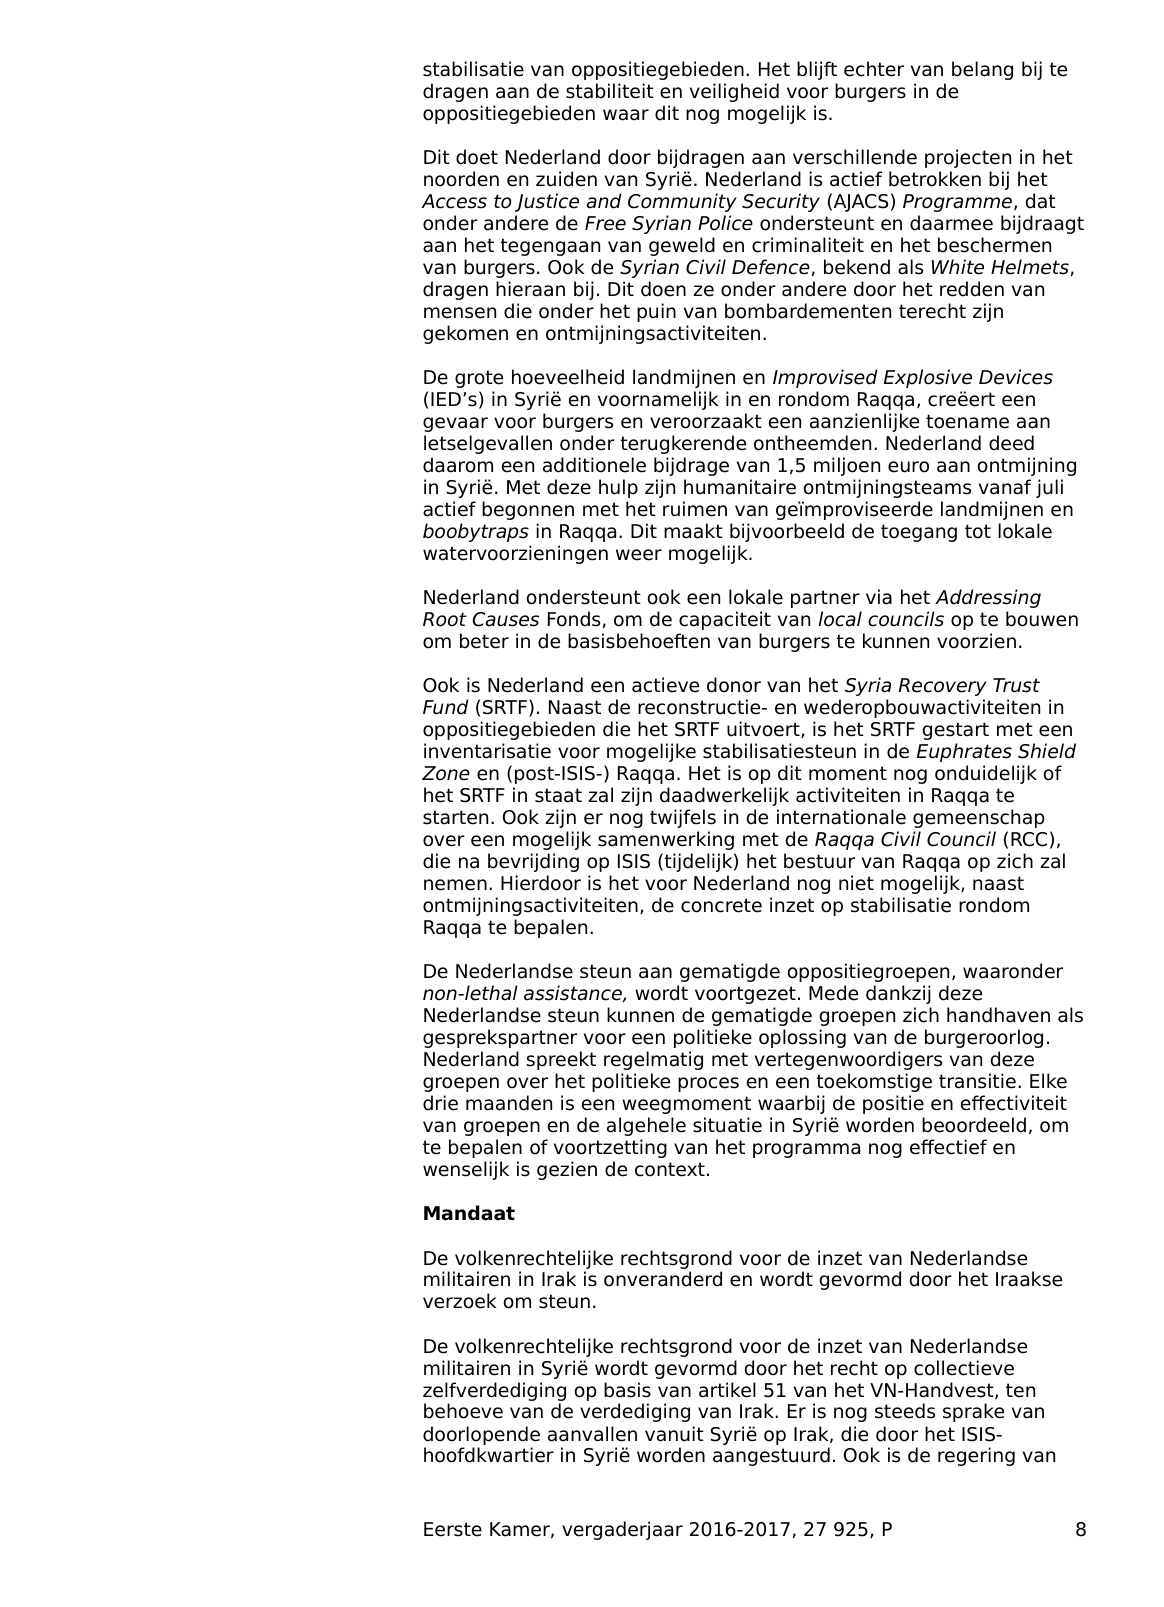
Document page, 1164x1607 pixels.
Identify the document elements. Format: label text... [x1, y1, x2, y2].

text De Nederlandse steun aan gematigde oppositiegroepen, waaronder non-lethal assistance, wordt voortgezet. Mede dankzij deze Nederlandse steun kunnen de gematigde groepen zich handhaven als gesprekspartner voor een politieke oplossing van de burgeroorlog. Nederland spreekt regelmatig met vertegenwoordigers van deze groepen over het politieke proces en een toekomstige transitie. Elke drie maanden is een weegmoment waarbij de positie en effectiviteit van groepen en de algehele situatie in Syrië worden beoordeeld, om te bepalen of voortzetting van het programma nog effectief en wenselijk is gezien de context. [422, 961, 1087, 1181]
subtitle Mandaat [422, 1203, 1087, 1225]
text De volkenrechtelijke rechtsgrond voor de inzet van Nederlandse militairen in Irak is onveranderd en wordt gevormd door het Iraakse verzoek om steun. [422, 1247, 1087, 1313]
text De grote hoeveelheid landmijnen en Improvised Explosive Devices (IED’s) in Syrië en voornamelijk in en rondom Raqqa, creëert een gevaar voor burgers en veroorzaakt een aanzienlijke toename aan letselgevallen onder terugkerende ontheemden. Nederland deed daarom een additionele bijdrage van 1,5 miljoen euro aan ontmijning in Syrië. Met deze hulp zijn humanitaire ontmijningsteams vanaf juli actief begonnen met het ruimen van geïmproviseerde landmijnen en boobytraps in Raqqa. Dit maakt bijvoorbeeld de toegang tot lokale watervoorzieningen weer mogelijk. [422, 367, 1087, 565]
text De volkenrechtelijke rechtsgrond voor de inzet van Nederlandse militairen in Syrië wordt gevormd door het recht op collectieve zelfverdediging op basis van artikel 51 van het VN-Handvest, ten behoeve van de verdediging van Irak. Er is nog steeds sprake van doorlopende aanvallen vanuit Syrië op Irak, die door het ISIS-hoofdkwartier in Syrië worden aangestuurd. Ook is de regering van [422, 1336, 1087, 1467]
text Nederland ondersteunt ook een lokale partner via het Addressing Root Causes Fonds, om de capaciteit van local councils op te bouwen om beter in de basisbehoeften van burgers te kunnen voorzien. [422, 587, 1087, 653]
text Dit doet Nederland door bijdragen aan verschillende projecten in het noorden en zuiden van Syrië. Nederland is actief betrokken bij het Access to Justice and Community Security (AJACS) Programme, dat onder andere de Free Syrian Police ondersteunt en daarmee bijdraagt aan het tegengaan van geweld en criminaliteit en het beschermen van burgers. Ook de Syrian Civil Defence, bekend als White Helmets, dragen hieraan bij. Dit doen ze onder andere door het redden van mensen die onder het puin van bombardementen terecht zijn gekomen en ontmijningsactiviteiten. [422, 147, 1087, 345]
text Ook is Nederland een actieve donor van het Syria Recovery Trust Fund (SRTF). Naast de reconstructie- en wederopbouwactiviteiten in oppositiegebieden die het SRTF uitvoert, is het SRTF gestart met een inventarisatie voor mogelijke stabilisatiesteun in de Euphrates Shield Zone en (post-ISIS-) Raqqa. Het is op dit moment nog onduidelijk of het SRTF in staat zal zijn daadwerkelijk activiteiten in Raqqa te starten. Ook zijn er nog twijfels in de internationale gemeenschap over een mogelijk samenwerking met de Raqqa Civil Council (RCC), die na bevrijding op ISIS (tijdelijk) het bestuur van Raqqa op zich zal nemen. Hierdoor is het voor Nederland nog niet mogelijk, naast ontmijningsactiviteiten, de concrete inzet op stabilisatie rondom Raqqa te bepalen. [422, 675, 1087, 939]
text stabilisatie van oppositiegebieden. Het blijft echter van belang bij te dragen aan de stabiliteit en veiligheid voor burgers in de oppositiegebieden waar dit nog mogelijk is. [422, 59, 1087, 125]
